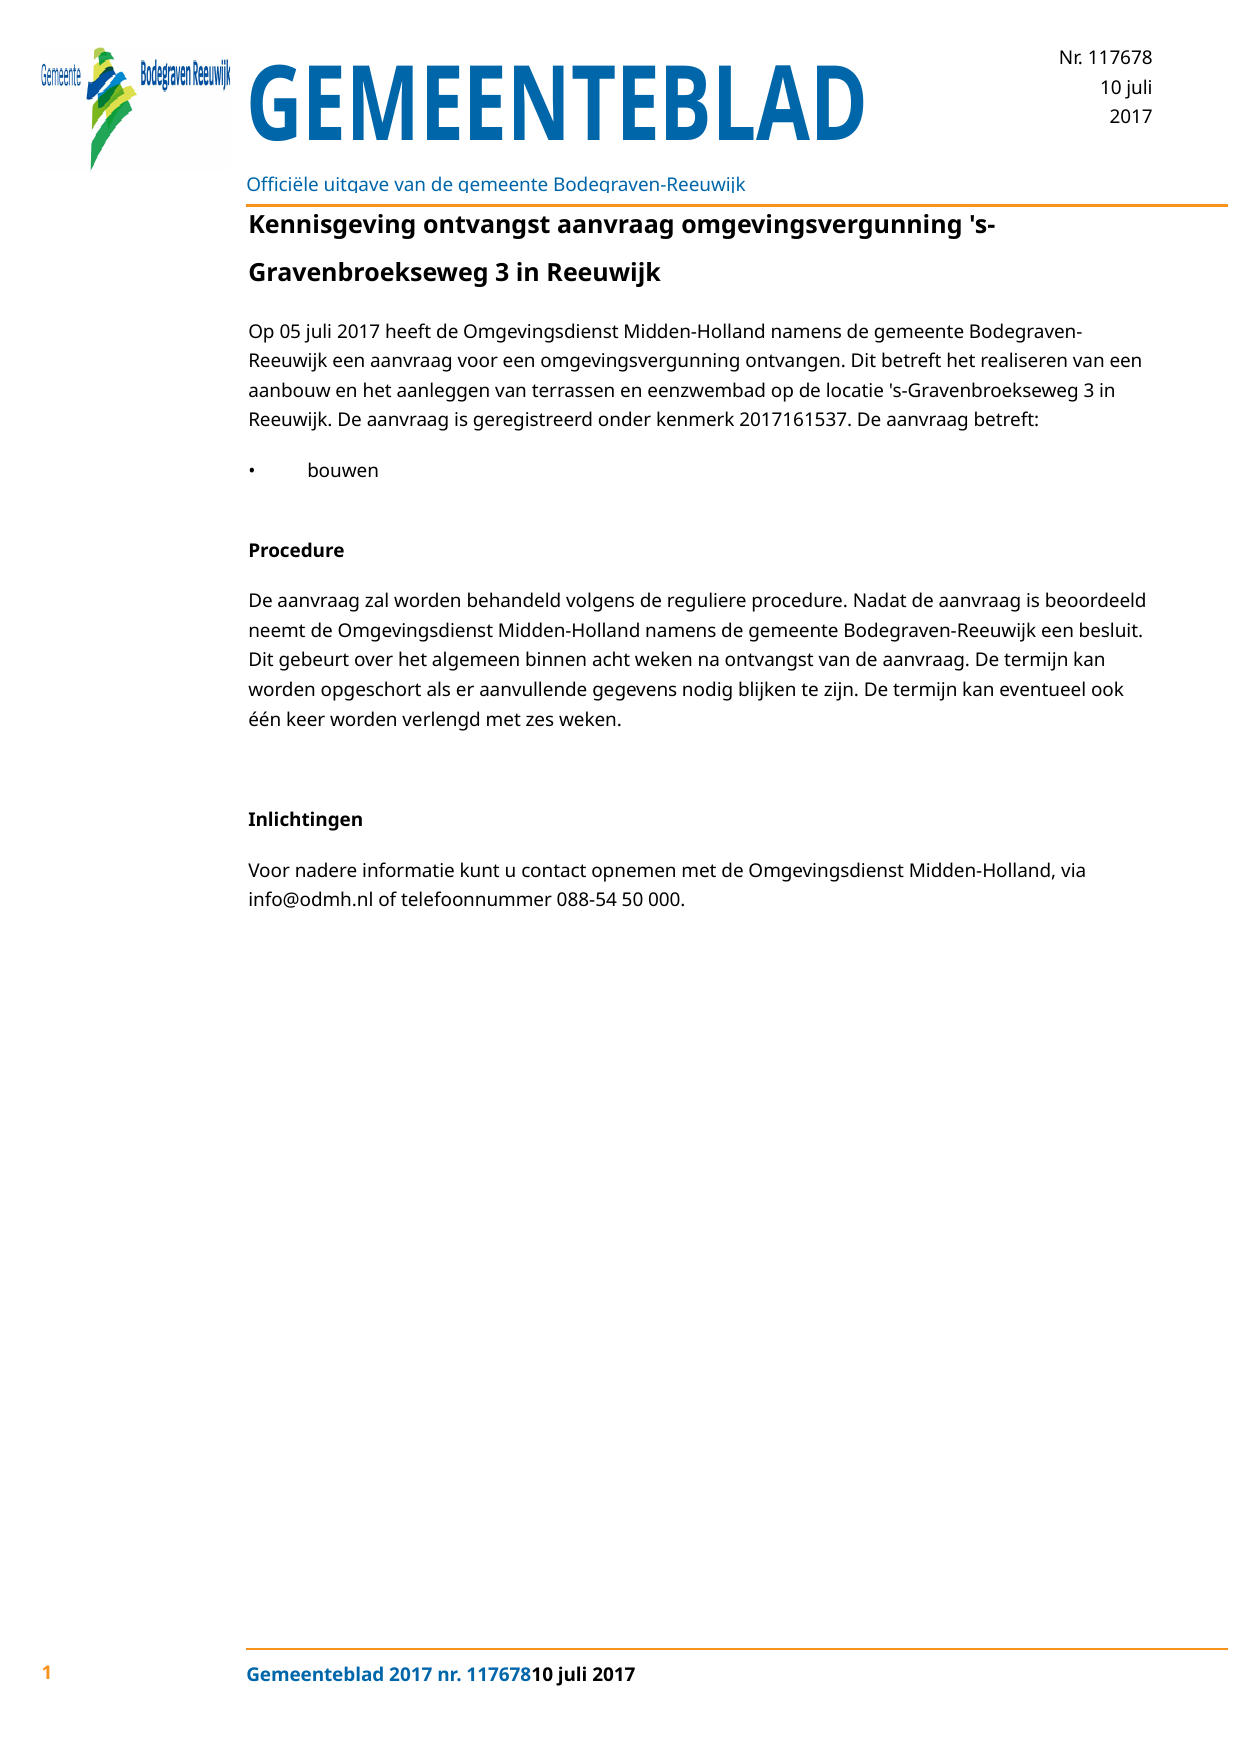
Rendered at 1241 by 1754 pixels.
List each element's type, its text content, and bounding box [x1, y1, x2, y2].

list bouwen [248, 457, 1152, 483]
text Voor nadere informatie kunt u contact opnemen met de Omgevingsdienst Midden-Holland, via info@odmh.nl of telefoonnummer 088-54 50 000. [248, 857, 1152, 912]
text Procedure [248, 537, 1152, 563]
text Kennisgeving ontvangst aanvraag omgevingsvergunning 's-Gravenbroekseweg 3 in Reeuwijk [248, 207, 1152, 288]
text Op 05 juli 2017 heeft de Omgevingsdienst Midden-Holland namens de gemeente Bodegraven-Reeuwijk een aanvraag voor een omgevingsvergunning ontvangen. Dit betreft het realiseren van een aanbouw en het aanleggen van terrassen en eenzwembad op de locatie 's-Gravenbroekseweg 3 in Reeuwijk. De aanvraag is geregistreerd onder kenmerk 2017161537. De aanvraag betreft: [248, 318, 1152, 432]
text De aanvraag zal worden behandeld volgens de reguliere procedure. Nadat de aanvraag is beoordeeld neemt de Omgevingsdienst Midden-Holland namens de gemeente Bodegraven-Reeuwijk een besluit. Dit gebeurt over het algemeen binnen acht weken na ontvangst van de aanvraag. De termijn kan worden opgeschort als er aanvullende gegevens nodig blijken te zijn. De termijn kan eventueel ook één keer worden verlengd met zes weken. [248, 587, 1152, 732]
text Inlichtingen [248, 807, 1152, 832]
picture [41, 47, 231, 172]
